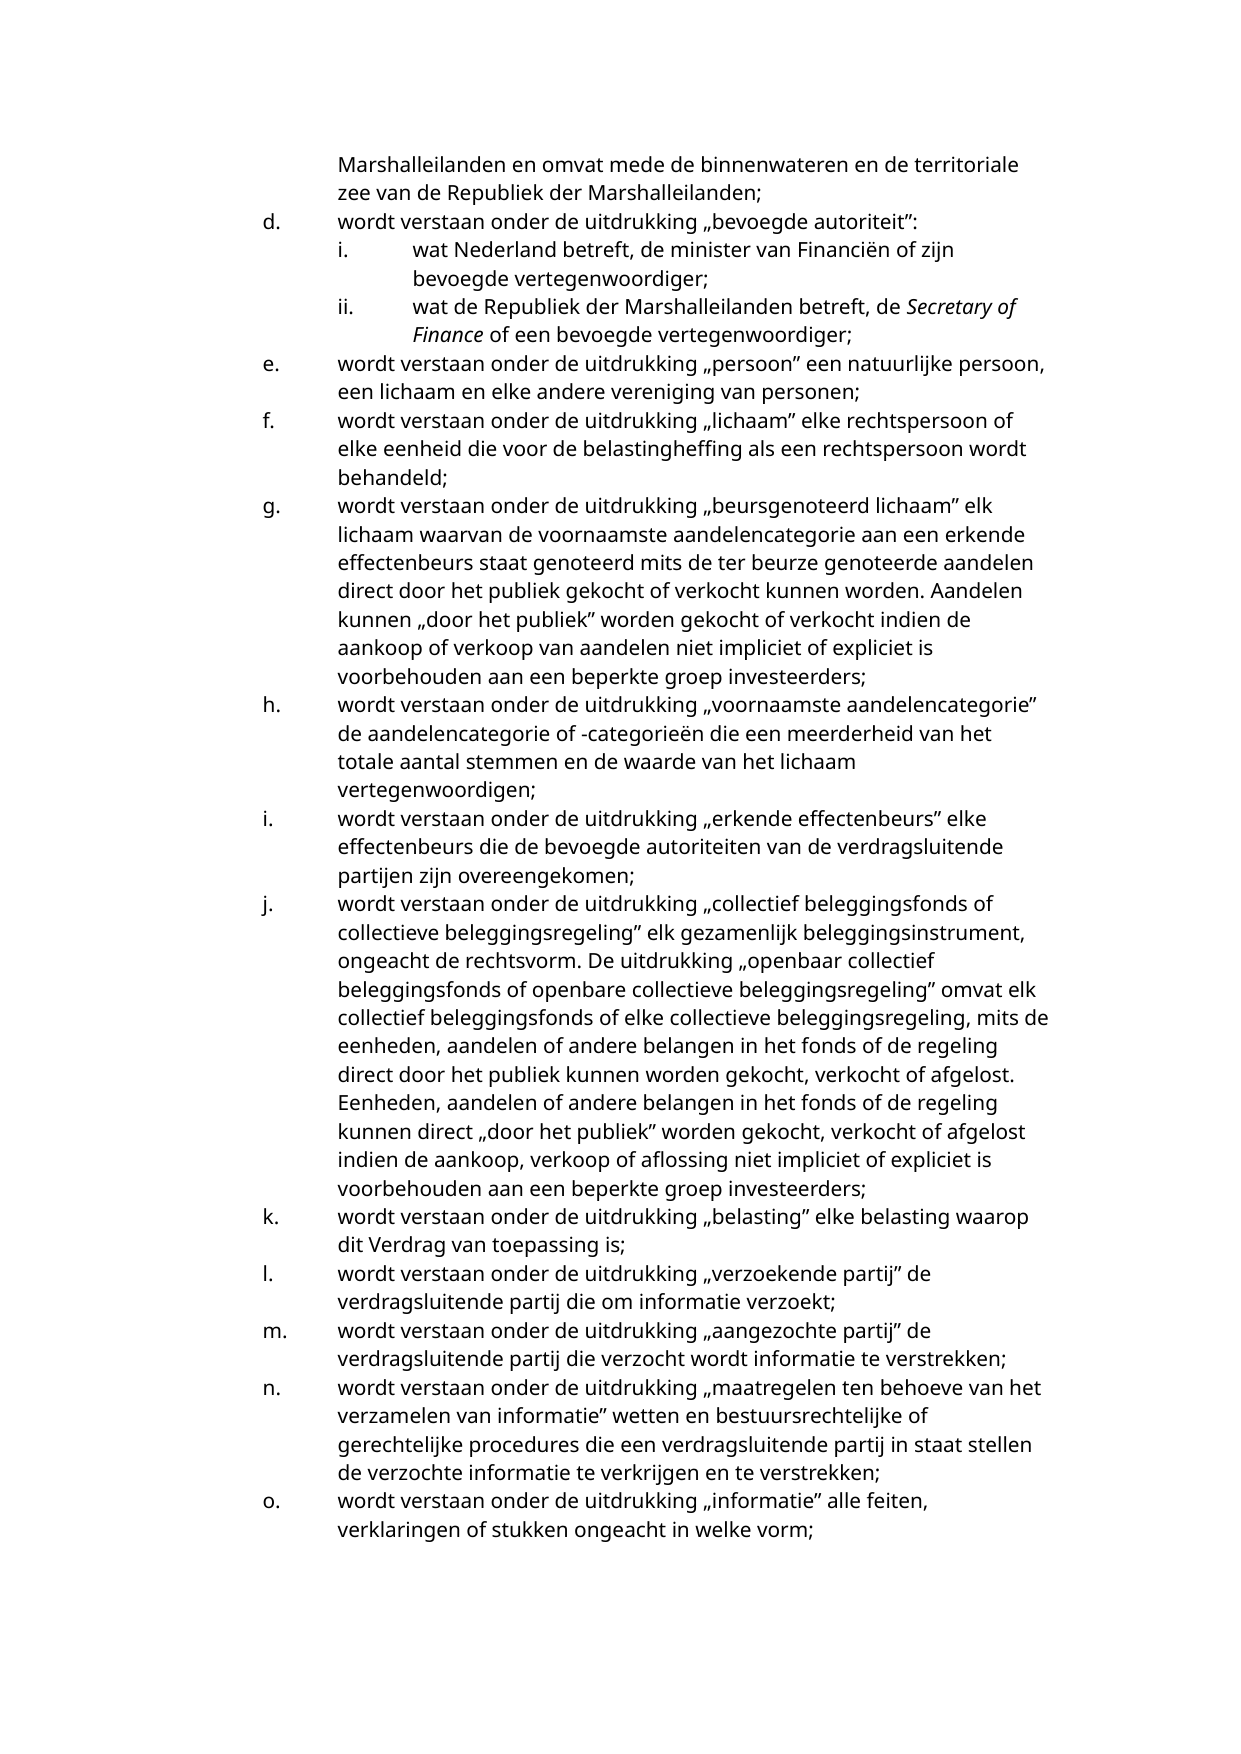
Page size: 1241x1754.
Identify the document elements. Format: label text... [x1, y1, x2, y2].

list wordt verstaan onder de uitdrukking „lichaam” elke rechtspersoon of elke eenheid die voor de belastingheffing als een rechtspersoon wordt behandeld; [262, 406, 1053, 491]
list wordt verstaan onder de uitdrukking „beursgenoteerd lichaam” elk lichaam waarvan de voornaamste aandelencategorie aan een erkende effectenbeurs staat genoteerd mits de ter beurze genoteerde aandelen direct door het publiek gekocht of verkocht kunnen worden. Aandelen kunnen „door het publiek” worden gekocht of verkocht indien de aankoop of verkoop van aandelen niet impliciet of expliciet is voorbehouden aan een beperkte groep investeerders; [262, 491, 1053, 690]
list wordt verstaan onder de uitdrukking „informatie” alle feiten, verklaringen of stukken ongeacht in welke vorm; [262, 1487, 1053, 1543]
list wat Nederland betreft, de minister van Financiën of zijn bevoegde vertegenwoordiger; [337, 235, 1053, 292]
list wordt verstaan onder de uitdrukking „aangezochte partij” de verdragsluitende partij die verzocht wordt informatie te verstrekken; [262, 1316, 1053, 1373]
list wordt verstaan onder de uitdrukking „persoon” een natuurlijke persoon, een lichaam en elke andere vereniging van personen; [262, 349, 1053, 406]
list wordt verstaan onder de uitdrukking „verzoekende partij” de verdragsluitende partij die om informatie verzoekt; [262, 1259, 1053, 1316]
list Marshalleilanden en omvat mede de binnenwateren en de territoriale zee van de Republiek der Marshalleilanden; [262, 150, 1053, 207]
list wordt verstaan onder de uitdrukking „collectief beleggingsfonds of collectieve beleggingsregeling” elk gezamenlijk beleggingsinstrument, ongeacht de rechtsvorm. De uitdrukking „openbaar collectief beleggingsfonds of openbare collectieve beleggingsregeling” omvat elk collectief beleggingsfonds of elke collectieve beleggingsregeling, mits de eenheden, aandelen of andere belangen in het fonds of de regeling direct door het publiek kunnen worden gekocht, verkocht of afgelost. Eenheden, aandelen of andere belangen in het fonds of de regeling kunnen direct „door het publiek” worden gekocht, verkocht of afgelost indien de aankoop, verkoop of aflossing niet impliciet of expliciet is voorbehouden aan een beperkte groep investeerders; [262, 889, 1053, 1202]
list wordt verstaan onder de uitdrukking „maatregelen ten behoeve van het verzamelen van informatie” wetten en bestuursrechtelijke of gerechtelijke procedures die een verdragsluitende partij in staat stellen de verzochte informatie te verkrijgen en te verstrekken; [262, 1373, 1053, 1487]
list wordt verstaan onder de uitdrukking „erkende effectenbeurs” elke effectenbeurs die de bevoegde autoriteiten van de verdragsluitende partijen zijn overeengekomen; [262, 804, 1053, 889]
list wat de Republiek der Marshalleilanden betreft, de Secretary of Finance of een bevoegde vertegenwoordiger; [337, 292, 1053, 349]
list wordt verstaan onder de uitdrukking „voornaamste aandelencategorie” de aandelencategorie of -categorieën die een meerderheid van het totale aantal stemmen en de waarde van het lichaam vertegenwoordigen; [262, 690, 1053, 804]
list wordt verstaan onder de uitdrukking „bevoegde autoriteit”: [262, 207, 1053, 235]
list wordt verstaan onder de uitdrukking „belasting” elke belasting waarop dit Verdrag van toepassing is; [262, 1202, 1053, 1259]
